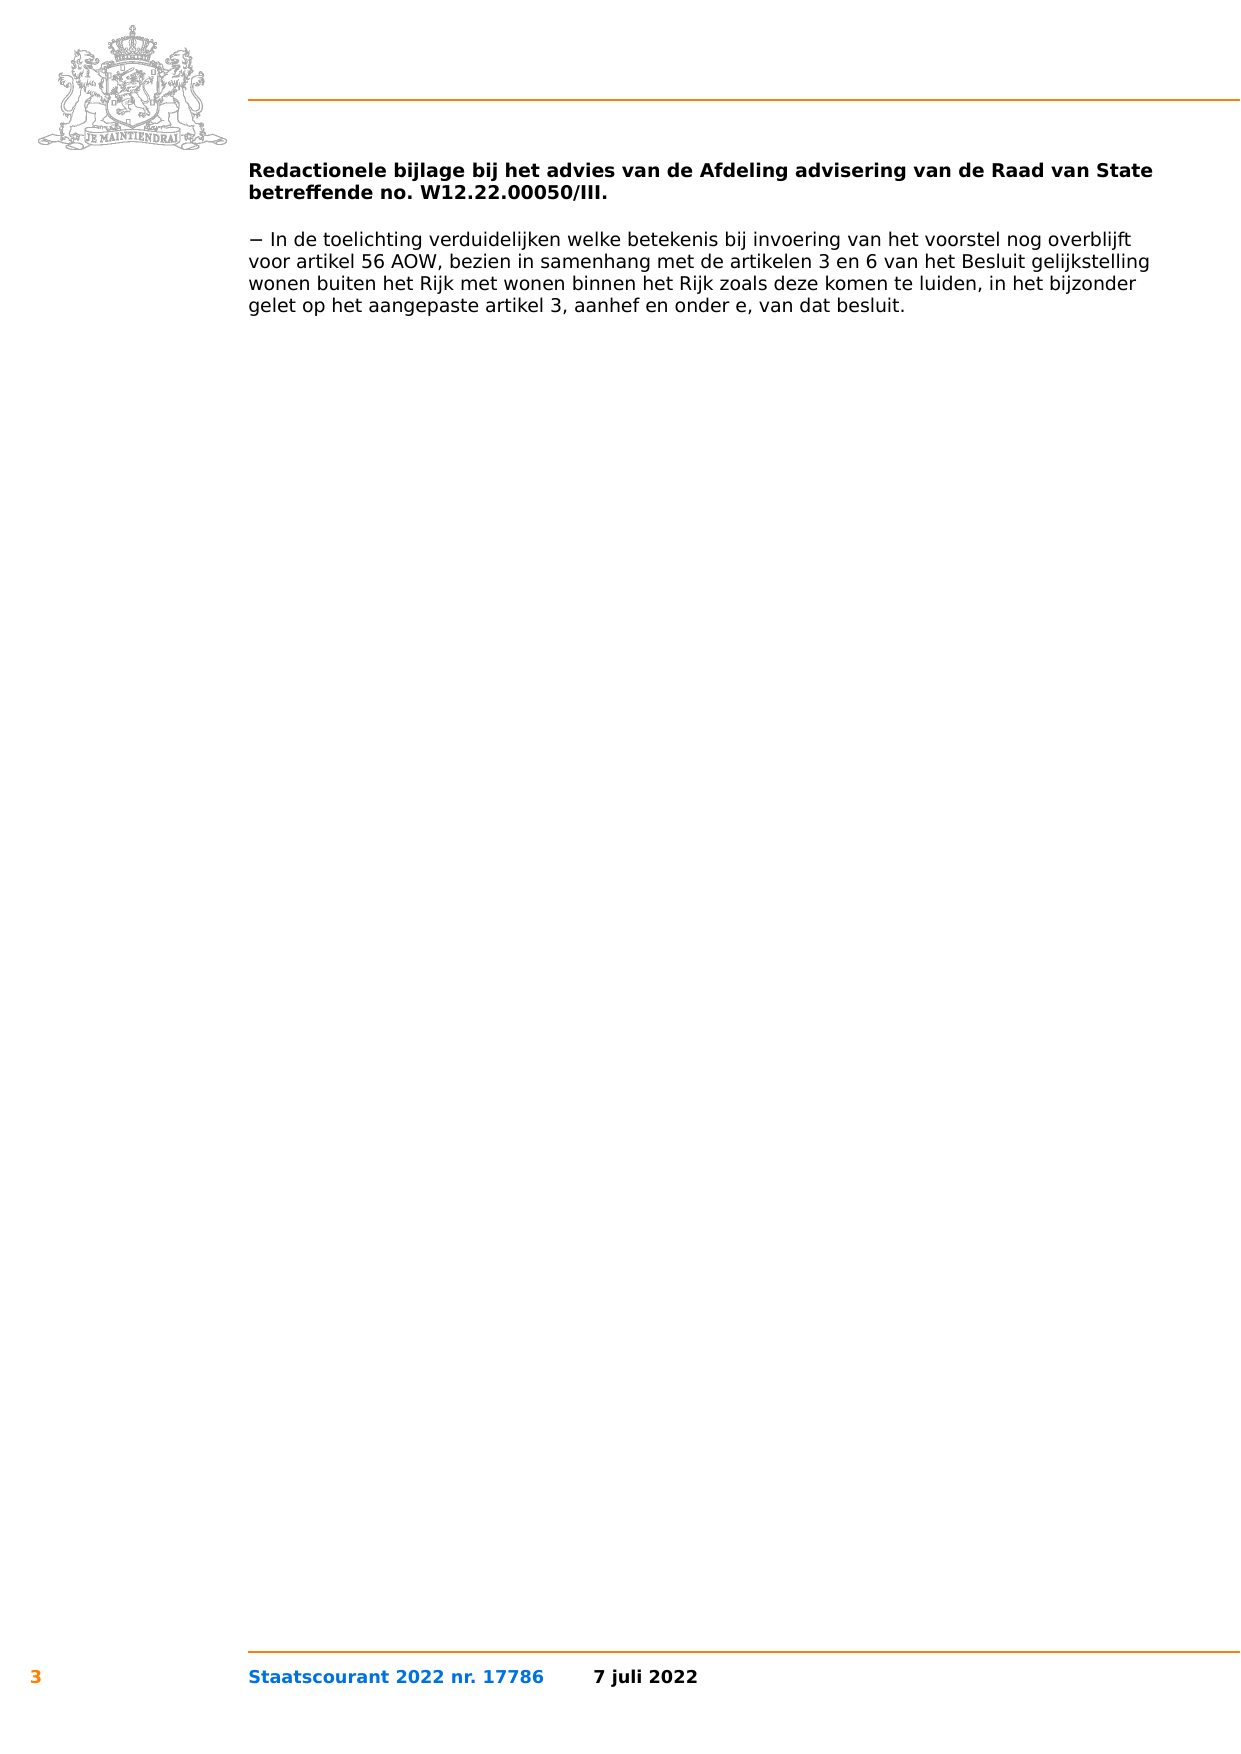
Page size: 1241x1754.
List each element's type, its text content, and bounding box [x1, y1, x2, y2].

subtitle Redactionele bijlage bij het advies van de Afdeling advisering van de Raad van State betreffende no. W12.22.00050/III. [248, 160, 1163, 204]
picture [38, 25, 227, 150]
text − In de toelichting verduidelijken welke betekenis bij invoering van het voorstel nog overblijft voor artikel 56 AOW, bezien in samenhang met de artikelen 3 en 6 van het Besluit gelijkstelling wonen buiten het Rijk met wonen binnen het Rijk zoals deze komen te luiden, in het bijzonder gelet op het aangepaste artikel 3, aanhef en onder e, van dat besluit. [248, 229, 1163, 317]
